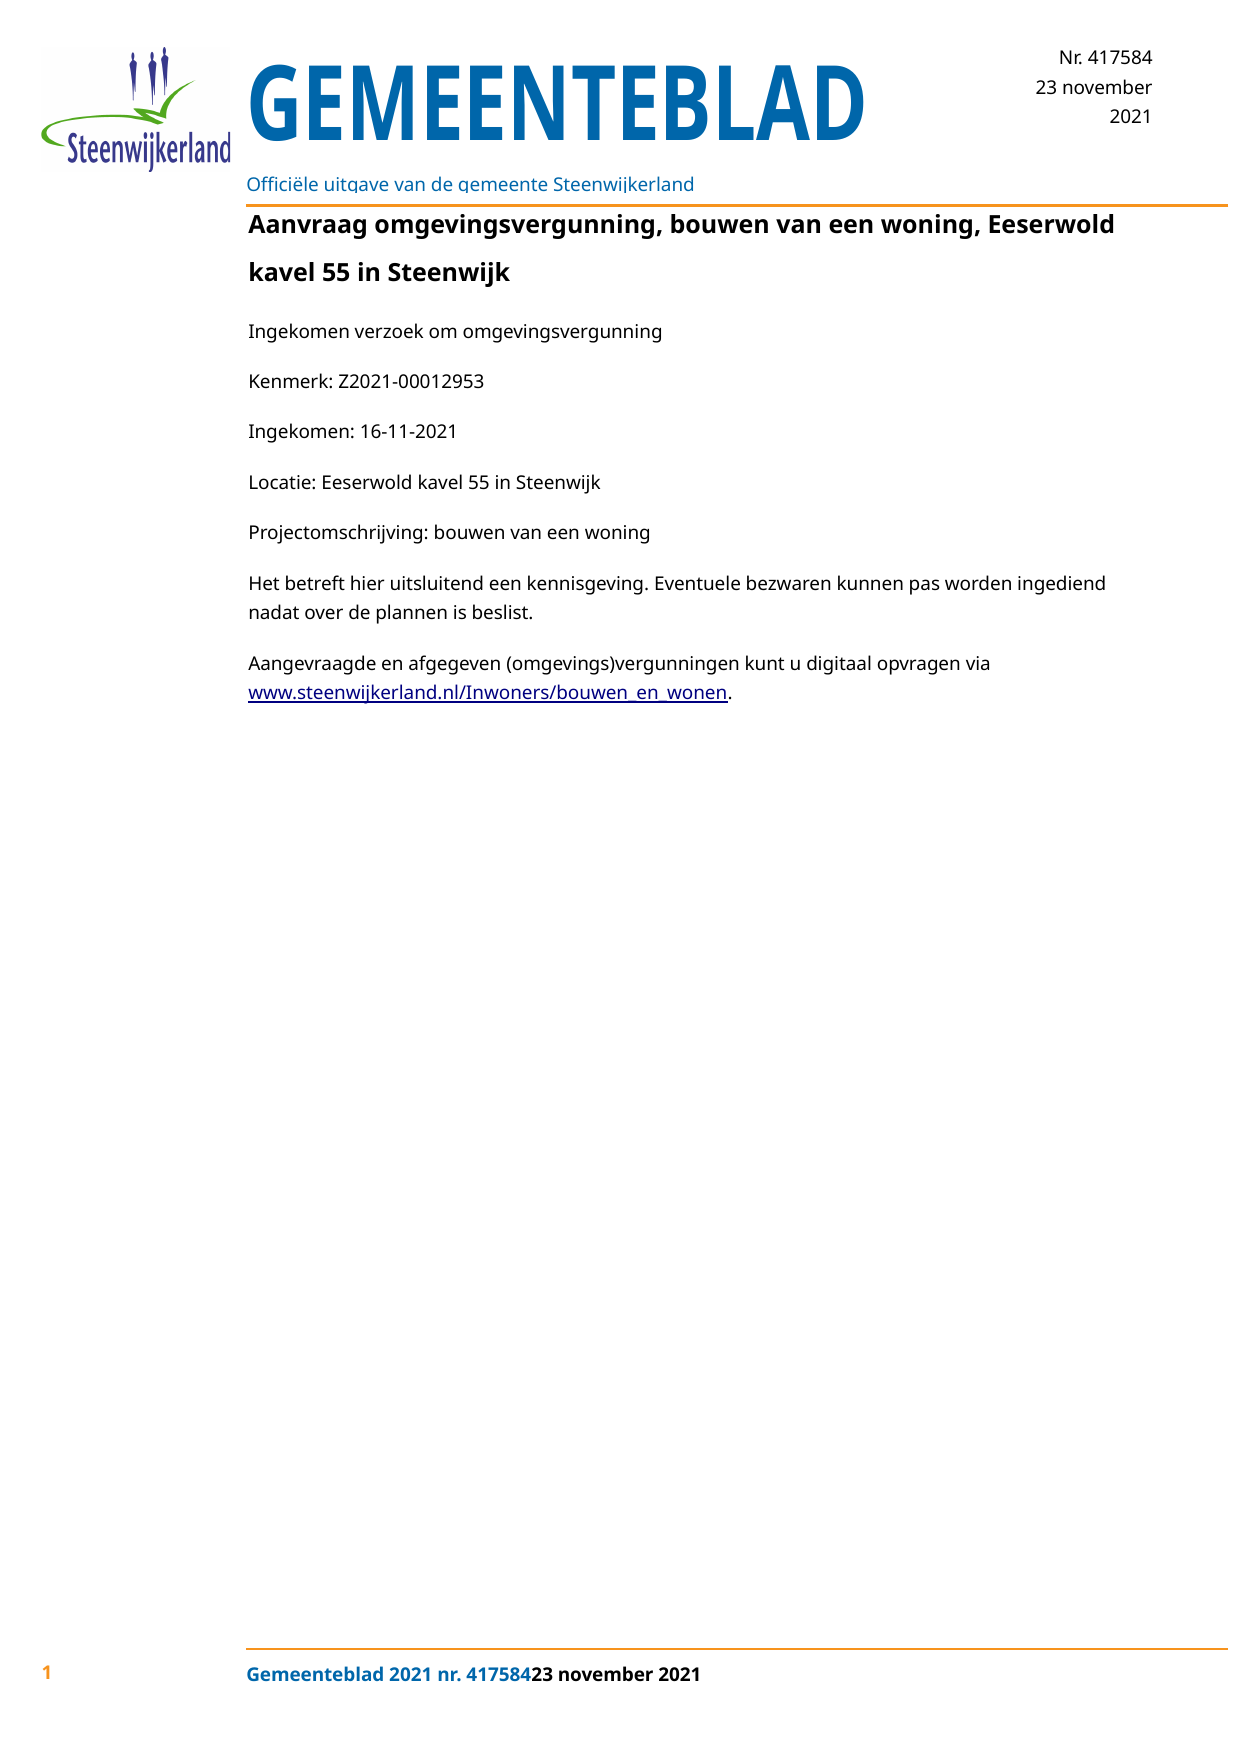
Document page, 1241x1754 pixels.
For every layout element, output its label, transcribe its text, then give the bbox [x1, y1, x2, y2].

text Aanvraag omgevingsvergunning, bouwen van een woning, Eeserwold kavel 55 in Steenwijk [248, 207, 1152, 288]
text Locatie: Eeserwold kavel 55 in Steenwijk [248, 469, 1152, 495]
text Aangevraagde en afgegeven (omgevings)vergunningen kunt u digitaal opvragen via www.steenwijkerland.nl/Inwoners/bouwen_en_wonen. [248, 650, 1152, 705]
text Projectomschrijving: bouwen van een woning [248, 519, 1152, 545]
text Het betreft hier uitsluitend een kennisgeving. Eventuele bezwaren kunnen pas worden ingediend nadat over de plannen is beslist. [248, 570, 1152, 625]
picture [41, 47, 231, 172]
text Kenmerk: Z2021-00012953 [248, 368, 1152, 394]
text Ingekomen: 16-11-2021 [248, 419, 1152, 444]
text Ingekomen verzoek om omgevingsvergunning [248, 318, 1152, 344]
